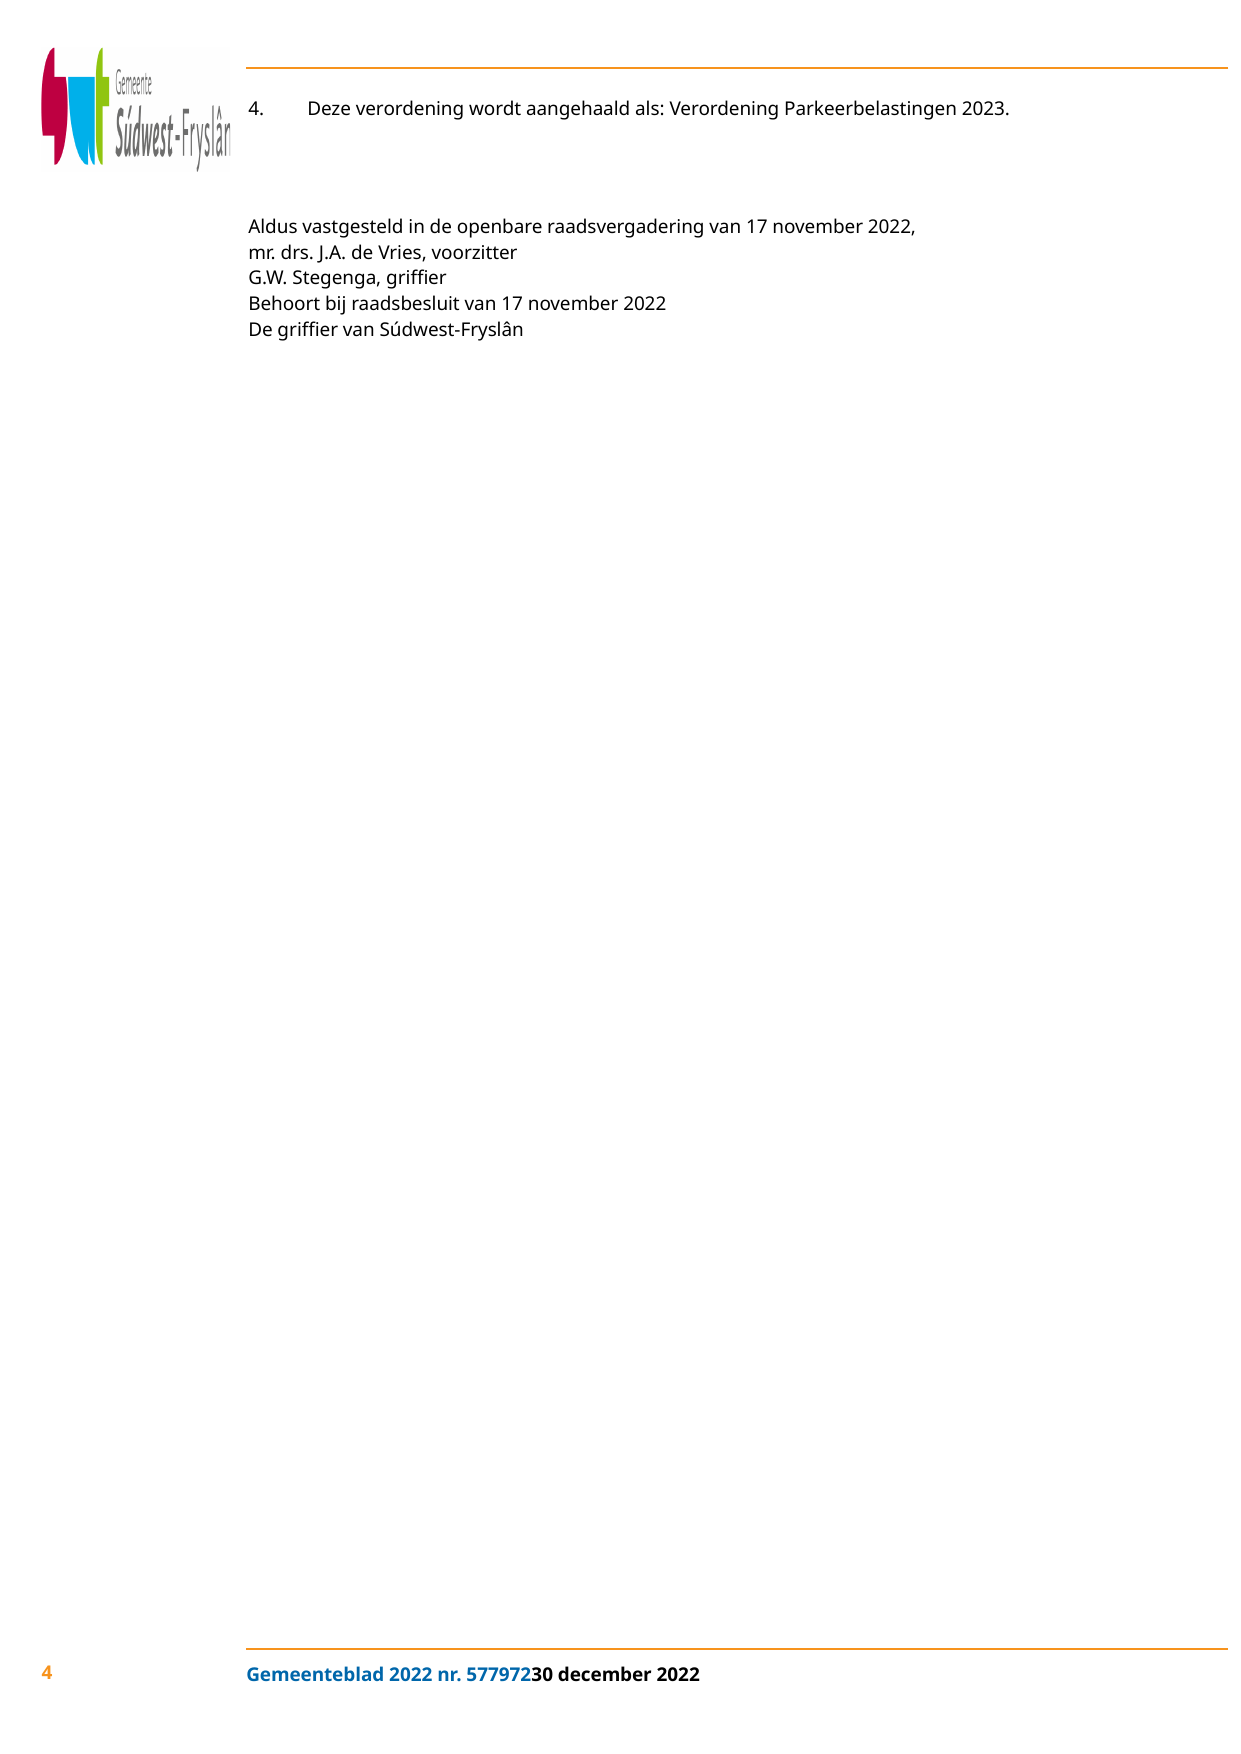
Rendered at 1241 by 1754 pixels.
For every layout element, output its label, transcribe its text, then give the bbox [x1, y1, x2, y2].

text Behoort bij raadsbesluit van 17 november 2022 [248, 290, 1152, 316]
list Deze verordening wordt aangehaald als: Verordening Parkeerbelastingen 2023. [248, 95, 1152, 121]
text Aldus vastgesteld in de openbare raadsvergadering van 17 november 2022, [248, 213, 1152, 239]
text mr. drs. J.A. de Vries, voorzitter [248, 239, 1152, 264]
picture [41, 47, 231, 172]
text G.W. Stegenga, griffier [248, 264, 1152, 290]
text De griffier van Súdwest-Fryslân [248, 316, 1152, 342]
